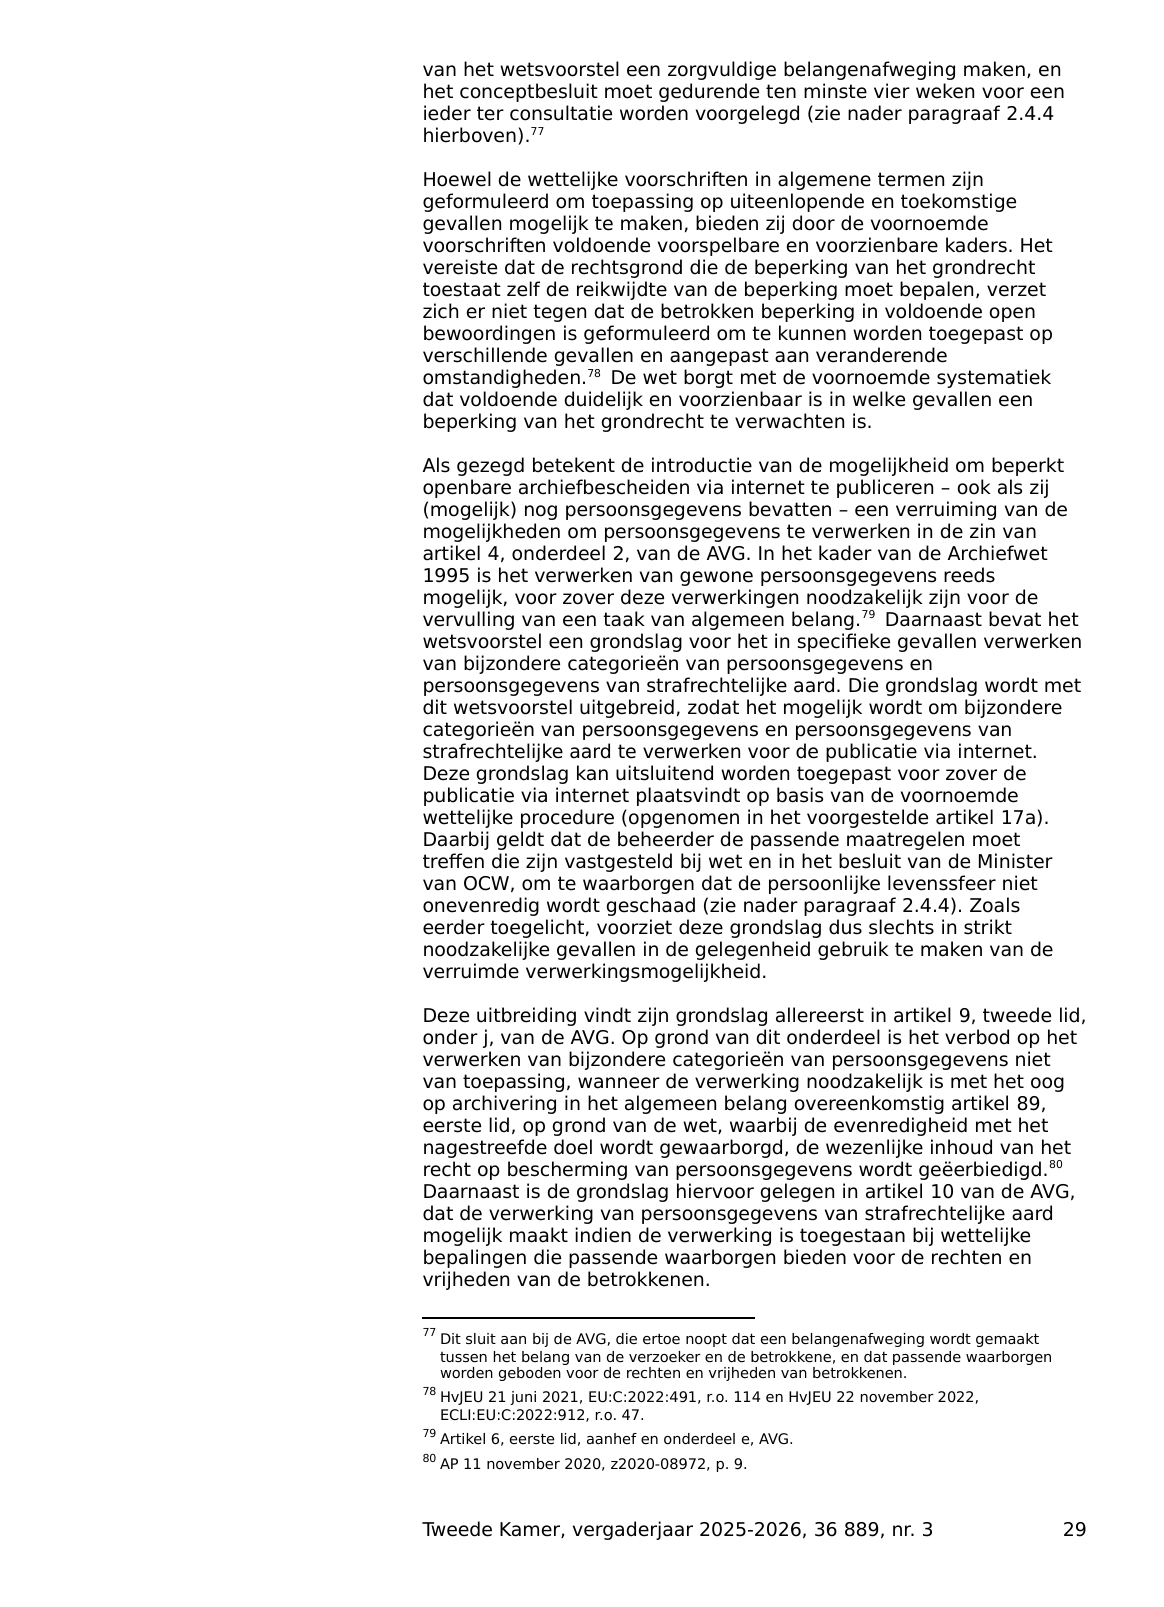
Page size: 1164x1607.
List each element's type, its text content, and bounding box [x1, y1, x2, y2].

text AP 11 november 2020, z2020-08972, p. 9. [422, 1452, 1087, 1474]
text van het wetsvoorstel een zorgvuldige belangenafweging maken, en het conceptbesluit moet gedurende ten minste vier weken voor een ieder ter consultatie worden voorgelegd (zie nader paragraaf 2.4.4 hierboven). [422, 59, 1087, 147]
text Hoewel de wettelijke voorschriften in algemene termen zijn geformuleerd om toepassing op uiteenlopende en toekomstige gevallen mogelijk te maken, bieden zij door de voornoemde voorschriften voldoende voorspelbare en voorzienbare kaders. Het vereiste dat de rechtsgrond die de beperking van het grondrecht toestaat zelf de reikwijdte van de beperking moet bepalen, verzet zich er niet tegen dat de betrokken beperking in voldoende open bewoordingen is geformuleerd om te kunnen worden toegepast op verschillende gevallen en aangepast aan veranderende omstandigheden. De wet borgt met de voornoemde systematiek dat voldoende duidelijk en voorzienbaar is in welke gevallen een beperking van het grondrecht te verwachten is. [422, 169, 1087, 433]
text Deze uitbreiding vindt zijn grondslag allereerst in artikel 9, tweede lid, onder j, van de AVG. Op grond van dit onderdeel is het verbod op het verwerken van bijzondere categorieën van persoonsgegevens niet van toepassing, wanneer de verwerking noodzakelijk is met het oog op archivering in het algemeen belang overeenkomstig artikel 89, eerste lid, op grond van de wet, waarbij de evenredigheid met het nagestreefde doel wordt gewaarborgd, de wezenlijke inhoud van het recht op bescherming van persoonsgegevens wordt geëerbiedigd. Daarnaast is de grondslag hiervoor gelegen in artikel 10 van de AVG, dat de verwerking van persoonsgegevens van strafrechtelijke aard mogelijk maakt indien de verwerking is toegestaan bij wettelijke bepalingen die passende waarborgen bieden voor de rechten en vrijheden van de betrokkenen. [422, 1005, 1087, 1291]
text Als gezegd betekent de introductie van de mogelijkheid om beperkt openbare archiefbescheiden via internet te publiceren – ook als zij (mogelijk) nog persoonsgegevens bevatten – een verruiming van de mogelijkheden om persoonsgegevens te verwerken in de zin van artikel 4, onderdeel 2, van de AVG. In het kader van de Archiefwet 1995 is het verwerken van gewone persoonsgegevens reeds mogelijk, voor zover deze verwerkingen noodzakelijk zijn voor de vervulling van een taak van algemeen belang. Daarnaast bevat het wetsvoorstel een grondslag voor het in specifieke gevallen verwerken van bijzondere categorieën van persoonsgegevens en persoonsgegevens van strafrechtelijke aard. Die grondslag wordt met dit wetsvoorstel uitgebreid, zodat het mogelijk wordt om bijzondere categorieën van persoonsgegevens en persoonsgegevens van strafrechtelijke aard te verwerken voor de publicatie via internet. Deze grondslag kan uitsluitend worden toegepast voor zover de publicatie via internet plaatsvindt op basis van de voornoemde wettelijke procedure (opgenomen in het voorgestelde artikel 17a). Daarbij geldt dat de beheerder de passende maatregelen moet treffen die zijn vastgesteld bij wet en in het besluit van de Minister van OCW, om te waarborgen dat de persoonlijke levenssfeer niet onevenredig wordt geschaad (zie nader paragraaf 2.4.4). Zoals eerder toegelicht, voorziet deze grondslag dus slechts in strikt noodzakelijke gevallen in de gelegenheid gebruik te maken van de verruimde verwerkingsmogelijkheid. [422, 455, 1087, 983]
text HvJEU 21 juni 2021, EU:C:2022:491, r.o. 114 en HvJEU 22 november 2022, ECLI:EU:C:2022:912, r.o. 47. [422, 1385, 1087, 1424]
text Dit sluit aan bij de AVG, die ertoe noopt dat een belangenafweging wordt gemaakt tussen het belang van de verzoeker en de betrokkene, en dat passende waarborgen worden geboden voor de rechten en vrijheden van betrokkenen. [422, 1327, 1087, 1382]
text Artikel 6, eerste lid, aanhef en onderdeel e, AVG. [422, 1427, 1087, 1449]
